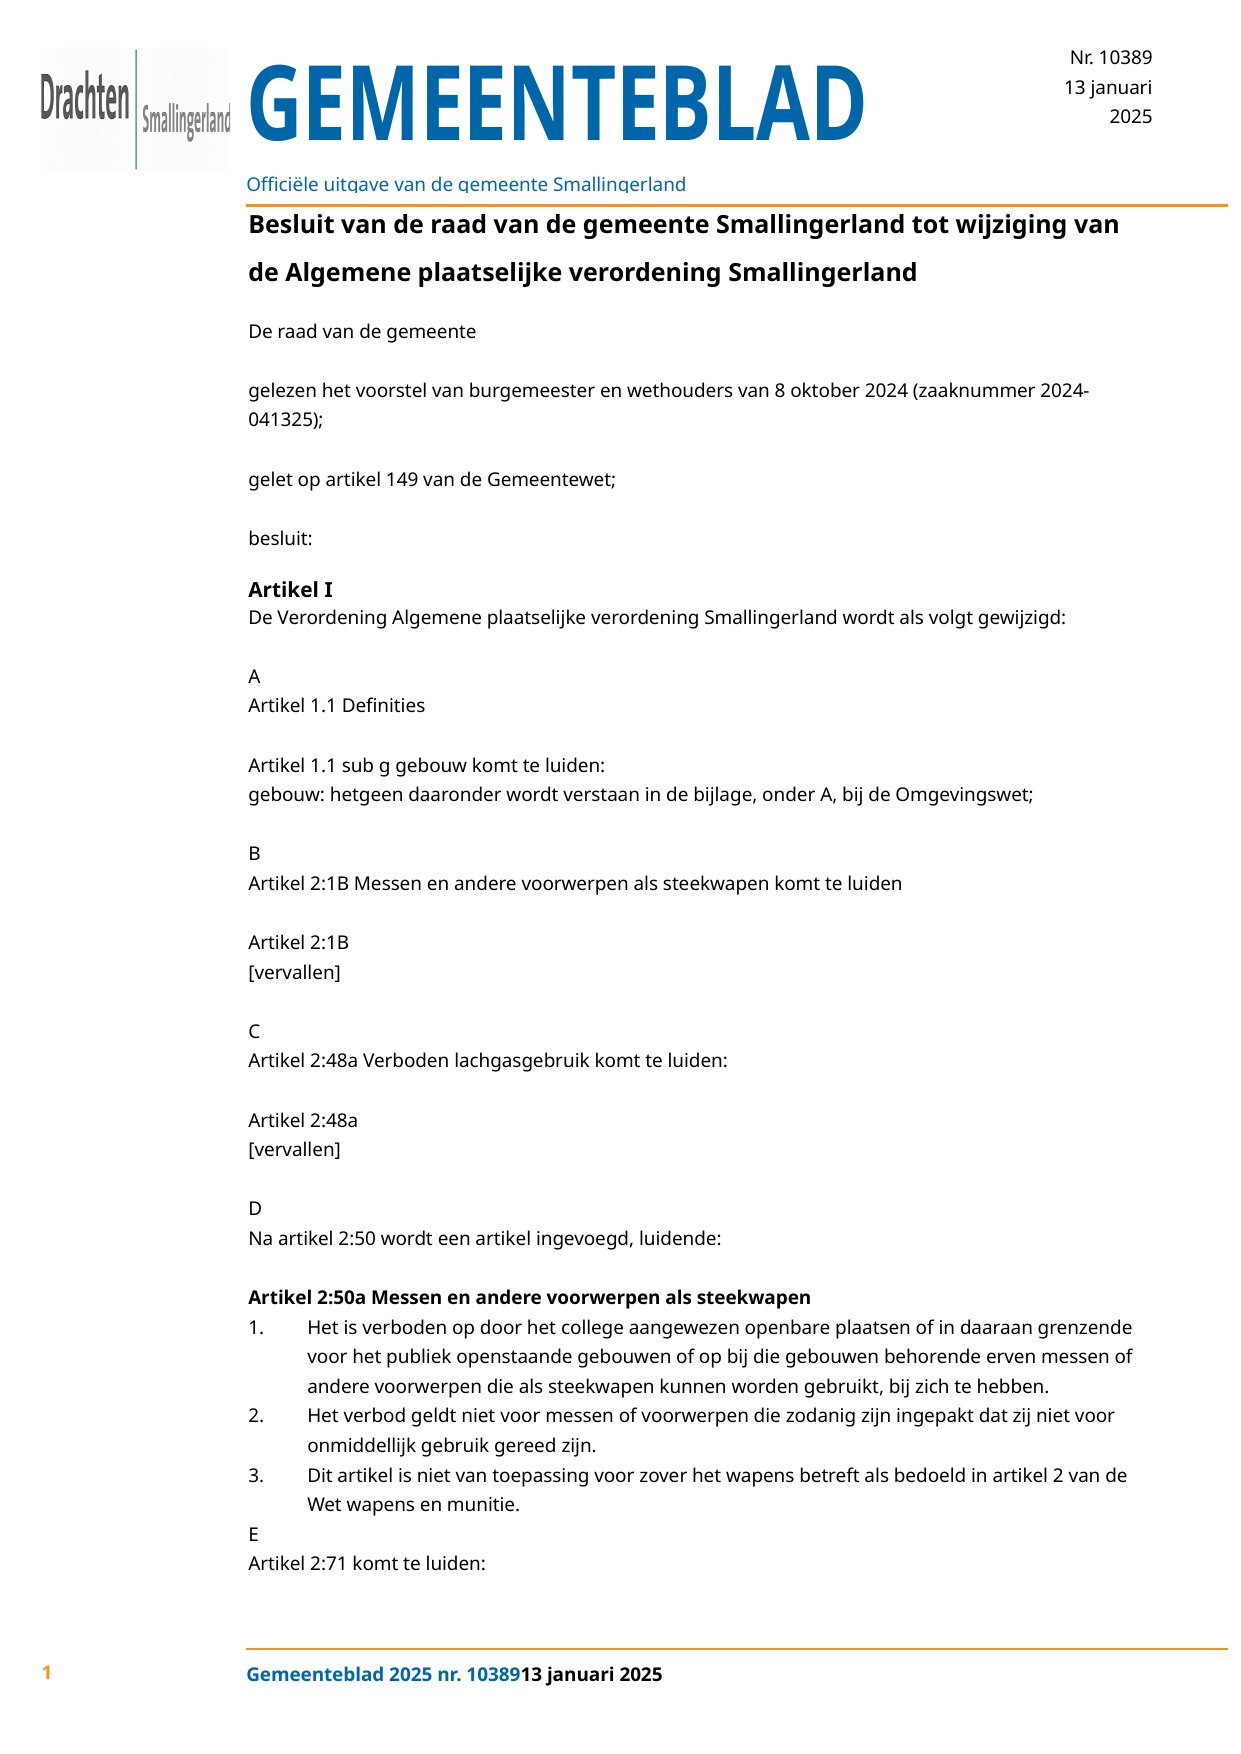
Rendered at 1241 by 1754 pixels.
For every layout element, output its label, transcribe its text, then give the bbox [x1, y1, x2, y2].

text De raad van de gemeente [248, 318, 1152, 344]
text Artikel I [248, 575, 1152, 604]
text De Verordening Algemene plaatselijke verordening Smallingerland wordt als volgt gewijzigd: [248, 604, 1152, 629]
text B [248, 841, 1152, 866]
text C [248, 1018, 1152, 1044]
text Artikel 2:50a Messen en andere voorwerpen als steekwapen [248, 1284, 1152, 1310]
text Artikel 2:71 komt te luiden: [248, 1551, 1152, 1576]
text Artikel 1.1 Definities [248, 693, 1152, 718]
text Besluit van de raad van de gemeente Smallingerland tot wijziging van de Algemene plaatselijke verordening Smallingerland [248, 207, 1152, 288]
list Dit artikel is niet van toepassing voor zover het wapens betreft als bedoeld in artikel 2 van de Wet wapens en munitie. [248, 1462, 1152, 1517]
list Het is verboden op door het college aangewezen openbare plaatsen of in daaraan grenzende voor het publiek openstaande gebouwen of op bij die gebouwen behorende erven messen of andere voorwerpen die als steekwapen kunnen worden gebruikt, bij zich te hebben. [248, 1314, 1152, 1399]
text D [248, 1196, 1152, 1221]
text Artikel 2:48a Verboden lachgasgebruik komt te luiden: [248, 1048, 1152, 1073]
text E [248, 1521, 1152, 1547]
text Artikel 2:48a [248, 1107, 1152, 1132]
text A [248, 663, 1152, 689]
text [vervallen] [248, 1136, 1152, 1162]
text Na artikel 2:50 wordt een artikel ingevoegd, luidende: [248, 1225, 1152, 1251]
text besluit: [248, 525, 1152, 551]
text Artikel 1.1 sub g gebouw komt te luiden: [248, 752, 1152, 777]
text Artikel 2:1B [248, 929, 1152, 955]
text gelet op artikel 149 van de Gemeentewet; [248, 466, 1152, 492]
text gelezen het voorstel van burgemeester en wethouders van 8 oktober 2024 (zaaknummer 2024-041325); [248, 377, 1152, 432]
text gebouw: hetgeen daaronder wordt verstaan in de bijlage, onder A, bij de Omgevingswet; [248, 781, 1152, 807]
picture [41, 47, 231, 172]
text [vervallen] [248, 959, 1152, 984]
list Het verbod geldt niet voor messen of voorwerpen die zodanig zijn ingepakt dat zij niet voor onmiddellijk gebruik gereed zijn. [248, 1403, 1152, 1458]
text Artikel 2:1B Messen en andere voorwerpen als steekwapen komt te luiden [248, 870, 1152, 896]
